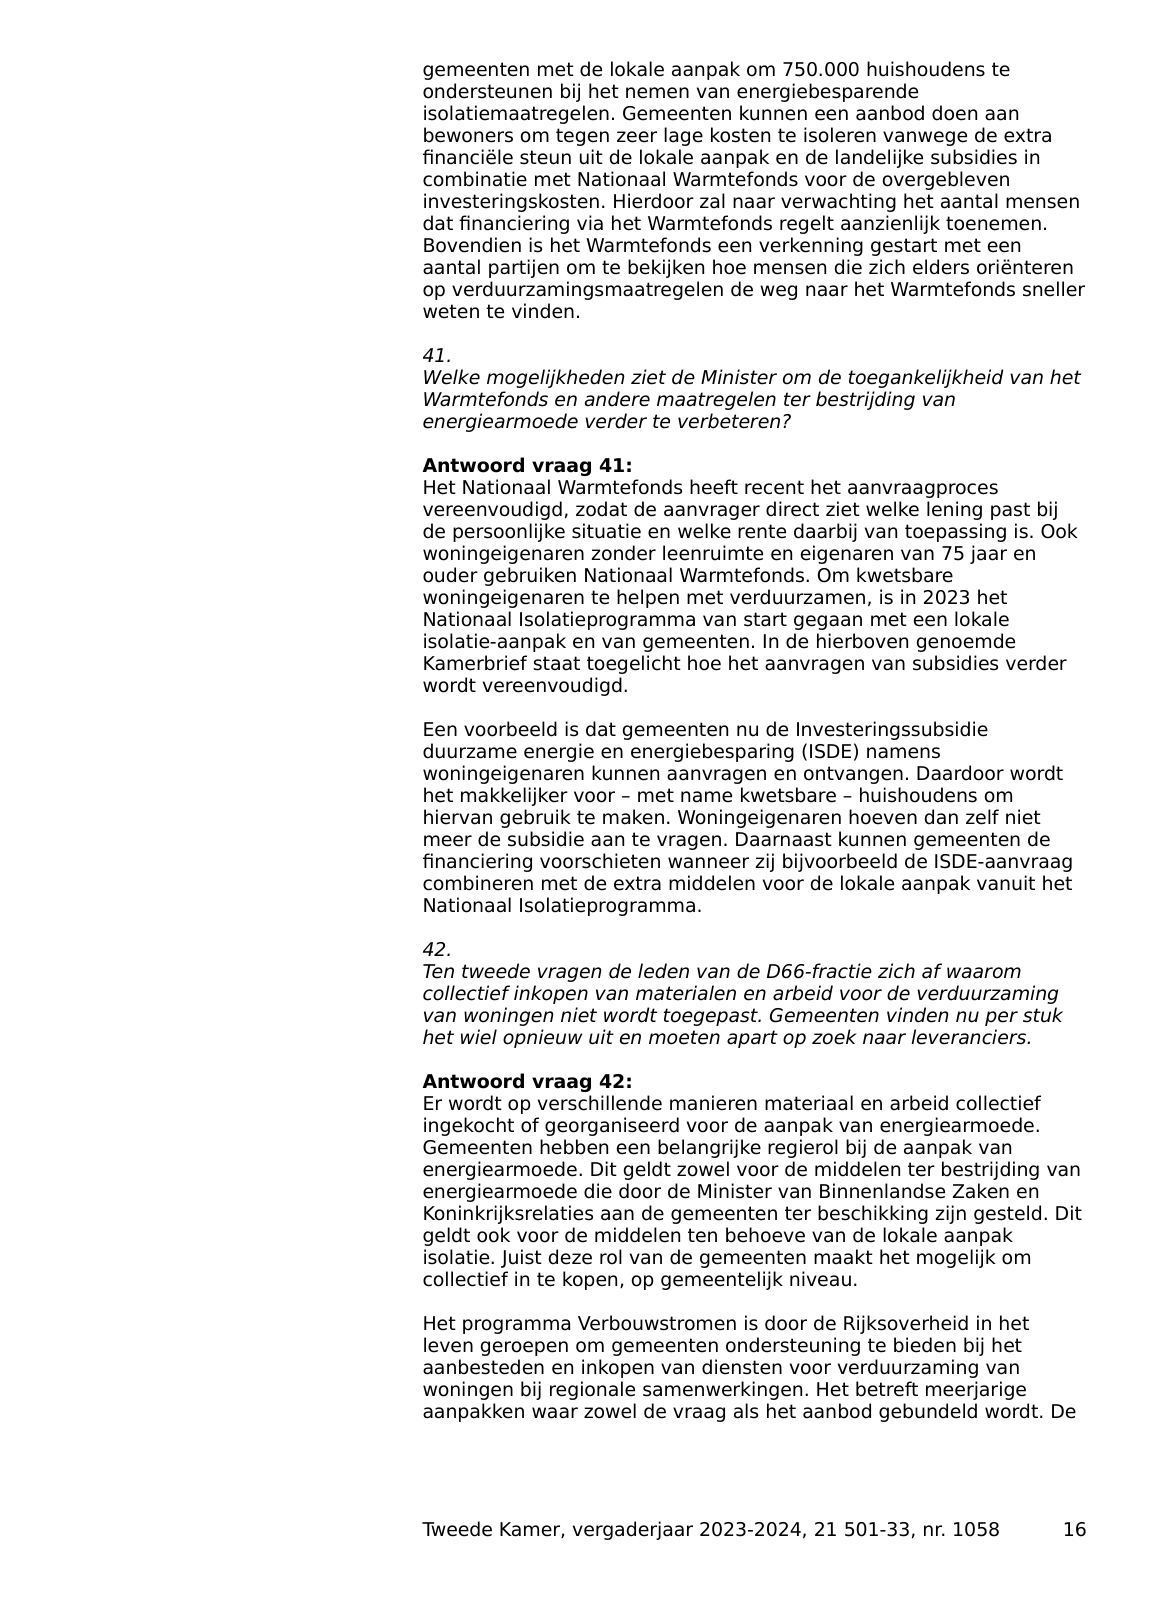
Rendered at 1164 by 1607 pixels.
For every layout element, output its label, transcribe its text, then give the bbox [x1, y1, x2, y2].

text 42. [422, 939, 1087, 961]
text gemeenten met de lokale aanpak om 750.000 huishoudens te ondersteunen bij het nemen van energiebesparende isolatiemaatregelen. Gemeenten kunnen een aanbod doen aan bewoners om tegen zeer lage kosten te isoleren vanwege de extra financiële steun uit de lokale aanpak en de landelijke subsidies in combinatie met Nationaal Warmtefonds voor de overgebleven investeringskosten. Hierdoor zal naar verwachting het aantal mensen dat financiering via het Warmtefonds regelt aanzienlijk toenemen. Bovendien is het Warmtefonds een verkenning gestart met een aantal partijen om te bekijken hoe mensen die zich elders oriënteren op verduurzamingsmaatregelen de weg naar het Warmtefonds sneller weten te vinden. [422, 59, 1087, 323]
text Ten tweede vragen de leden van de D66-fractie zich af waarom collectief inkopen van materialen en arbeid voor de verduurzaming van woningen niet wordt toegepast. Gemeenten vinden nu per stuk het wiel opnieuw uit en moeten apart op zoek naar leveranciers. [422, 961, 1087, 1049]
text Antwoord vraag 41: [422, 455, 1087, 477]
text Welke mogelijkheden ziet de Minister om de toegankelijkheid van het Warmtefonds en andere maatregelen ter bestrijding van energiearmoede verder te verbeteren? [422, 367, 1087, 433]
text Het programma Verbouwstromen is door de Rijksoverheid in het leven geroepen om gemeenten ondersteuning te bieden bij het aanbesteden en inkopen van diensten voor verduurzaming van woningen bij regionale samenwerkingen. Het betreft meerjarige aanpakken waar zowel de vraag als het aanbod gebundeld wordt. De [422, 1313, 1087, 1423]
text Een voorbeeld is dat gemeenten nu de Investeringssubsidie duurzame energie en energiebesparing (ISDE) namens woningeigenaren kunnen aanvragen en ontvangen. Daardoor wordt het makkelijker voor – met name kwetsbare – huishoudens om hiervan gebruik te maken. Woningeigenaren hoeven dan zelf niet meer de subsidie aan te vragen. Daarnaast kunnen gemeenten de financiering voorschieten wanneer zij bijvoorbeeld de ISDE-aanvraag combineren met de extra middelen voor de lokale aanpak vanuit het Nationaal Isolatieprogramma. [422, 719, 1087, 917]
text Er wordt op verschillende manieren materiaal en arbeid collectief ingekocht of georganiseerd voor de aanpak van energiearmoede. Gemeenten hebben een belangrijke regierol bij de aanpak van energiearmoede. Dit geldt zowel voor de middelen ter bestrijding van energiearmoede die door de Minister van Binnenlandse Zaken en Koninkrijksrelaties aan de gemeenten ter beschikking zijn gesteld. Dit geldt ook voor de middelen ten behoeve van de lokale aanpak isolatie. Juist deze rol van de gemeenten maakt het mogelijk om collectief in te kopen, op gemeentelijk niveau. [422, 1093, 1087, 1291]
text 41. [422, 345, 1087, 367]
text Het Nationaal Warmtefonds heeft recent het aanvraagproces vereenvoudigd, zodat de aanvrager direct ziet welke lening past bij de persoonlijke situatie en welke rente daarbij van toepassing is. Ook woningeigenaren zonder leenruimte en eigenaren van 75 jaar en ouder gebruiken Nationaal Warmtefonds. Om kwetsbare woningeigenaren te helpen met verduurzamen, is in 2023 het Nationaal Isolatieprogramma van start gegaan met een lokale isolatie-aanpak en van gemeenten. In de hierboven genoemde Kamerbrief staat toegelicht hoe het aanvragen van subsidies verder wordt vereenvoudigd. [422, 477, 1087, 697]
text Antwoord vraag 42: [422, 1071, 1087, 1093]
